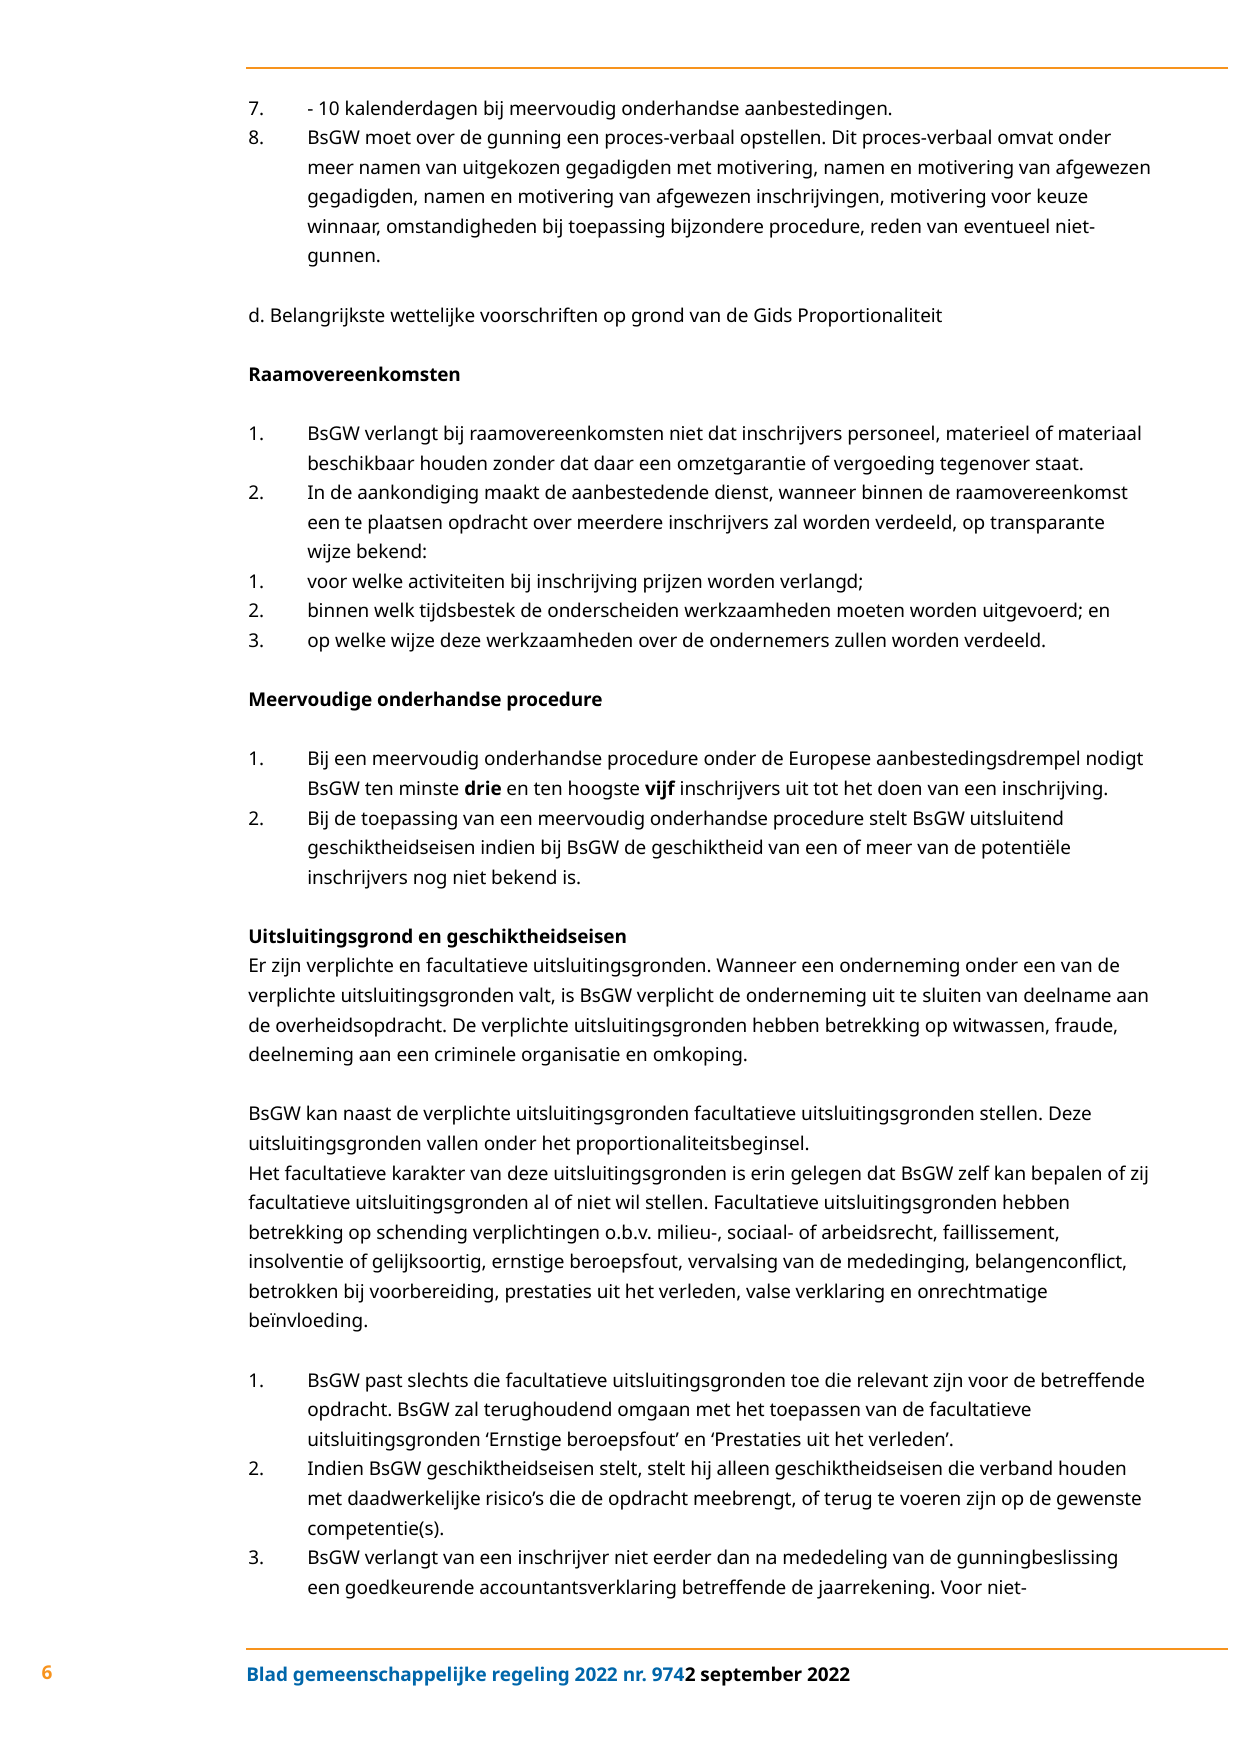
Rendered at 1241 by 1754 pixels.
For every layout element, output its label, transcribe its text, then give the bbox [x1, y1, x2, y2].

text BsGW kan naast de verplichte uitsluitingsgronden facultatieve uitsluitingsgronden stellen. Deze uitsluitingsgronden vallen onder het proportionaliteitsbeginsel. [248, 1101, 1152, 1156]
list In de aankondiging maakt de aanbestedende dienst, wanneer binnen de raamovereenkomst een te plaatsen opdracht over meerdere inschrijvers zal worden verdeeld, op transparante wijze bekend: [248, 479, 1152, 564]
list BsGW moet over de gunning een proces-verbaal opstellen. Dit proces-verbaal omvat onder meer namen van uitgekozen gegadigden met motivering, namen en motivering van afgewezen gegadigden, namen en motivering van afgewezen inschrijvingen, motivering voor keuze winnaar, omstandigheden bij toepassing bijzondere procedure, reden van eventueel niet-gunnen. [248, 124, 1152, 268]
text Meervoudige onderhandse procedure [248, 686, 1152, 712]
list Bij een meervoudig onderhandse procedure onder de Europese aanbestedingsdrempel nodigt BsGW ten minste drie en ten hoogste vijf inschrijvers uit tot het doen van een inschrijving. [248, 746, 1152, 801]
list voor welke activiteiten bij inschrijving prijzen worden verlangd; [248, 568, 1152, 594]
picture [41, 47, 231, 172]
list BsGW past slechts die facultatieve uitsluitingsgronden toe die relevant zijn voor de betreffende opdracht. BsGW zal terughoudend omgaan met het toepassen van de facultatieve uitsluitingsgronden ‘Ernstige beroepsfout’ en ‘Prestaties uit het verleden’. [248, 1367, 1152, 1452]
text Uitsluitingsgrond en geschiktheidseisen [248, 923, 1152, 949]
list BsGW verlangt bij raamovereenkomsten niet dat inschrijvers personeel, materieel of materiaal beschikbaar houden zonder dat daar een omzetgarantie of vergoeding tegenover staat. [248, 420, 1152, 476]
text Het facultatieve karakter van deze uitsluitingsgronden is erin gelegen dat BsGW zelf kan bepalen of zij facultatieve uitsluitingsgronden al of niet wil stellen. Facultatieve uitsluitingsgronden hebben betrekking op schending verplichtingen o.b.v. milieu-, sociaal- of arbeidsrecht, faillissement, insolventie of gelijksoortig, ernstige beroepsfout, vervalsing van de mededinging, belangenconflict, betrokken bij voorbereiding, prestaties uit het verleden, valse verklaring en onrechtmatige beïnvloeding. [248, 1160, 1152, 1333]
list BsGW verlangt van een inschrijver niet eerder dan na mededeling van de gunningbeslissing een goedkeurende accountantsverklaring betreffende de jaarrekening. Voor niet- [248, 1544, 1152, 1600]
text d. Belangrijkste wettelijke voorschriften op grond van de Gids Proportionaliteit [248, 302, 1152, 328]
list binnen welk tijdsbestek de onderscheiden werkzaamheden moeten worden uitgevoerd; en [248, 598, 1152, 623]
list op welke wijze deze werkzaamheden over de ondernemers zullen worden verdeeld. [248, 627, 1152, 653]
list - 10 kalenderdagen bij meervoudig onderhandse aanbestedingen. [248, 95, 1152, 121]
list Bij de toepassing van een meervoudig onderhandse procedure stelt BsGW uitsluitend geschiktheidseisen indien bij BsGW de geschiktheid van een of meer van de potentiële inschrijvers nog niet bekend is. [248, 805, 1152, 890]
list Indien BsGW geschiktheidseisen stelt, stelt hij alleen geschiktheidseisen die verband houden met daadwerkelijke risico’s die de opdracht meebrengt, of terug te voeren zijn op de gewenste competentie(s). [248, 1456, 1152, 1541]
text Er zijn verplichte en facultatieve uitsluitingsgronden. Wanneer een onderneming onder een van de verplichte uitsluitingsgronden valt, is BsGW verplicht de onderneming uit te sluiten van deelname aan de overheidsopdracht. De verplichte uitsluitingsgronden hebben betrekking op witwassen, fraude, deelneming aan een criminele organisatie en omkoping. [248, 953, 1152, 1067]
text Raamovereenkomsten [248, 361, 1152, 387]
